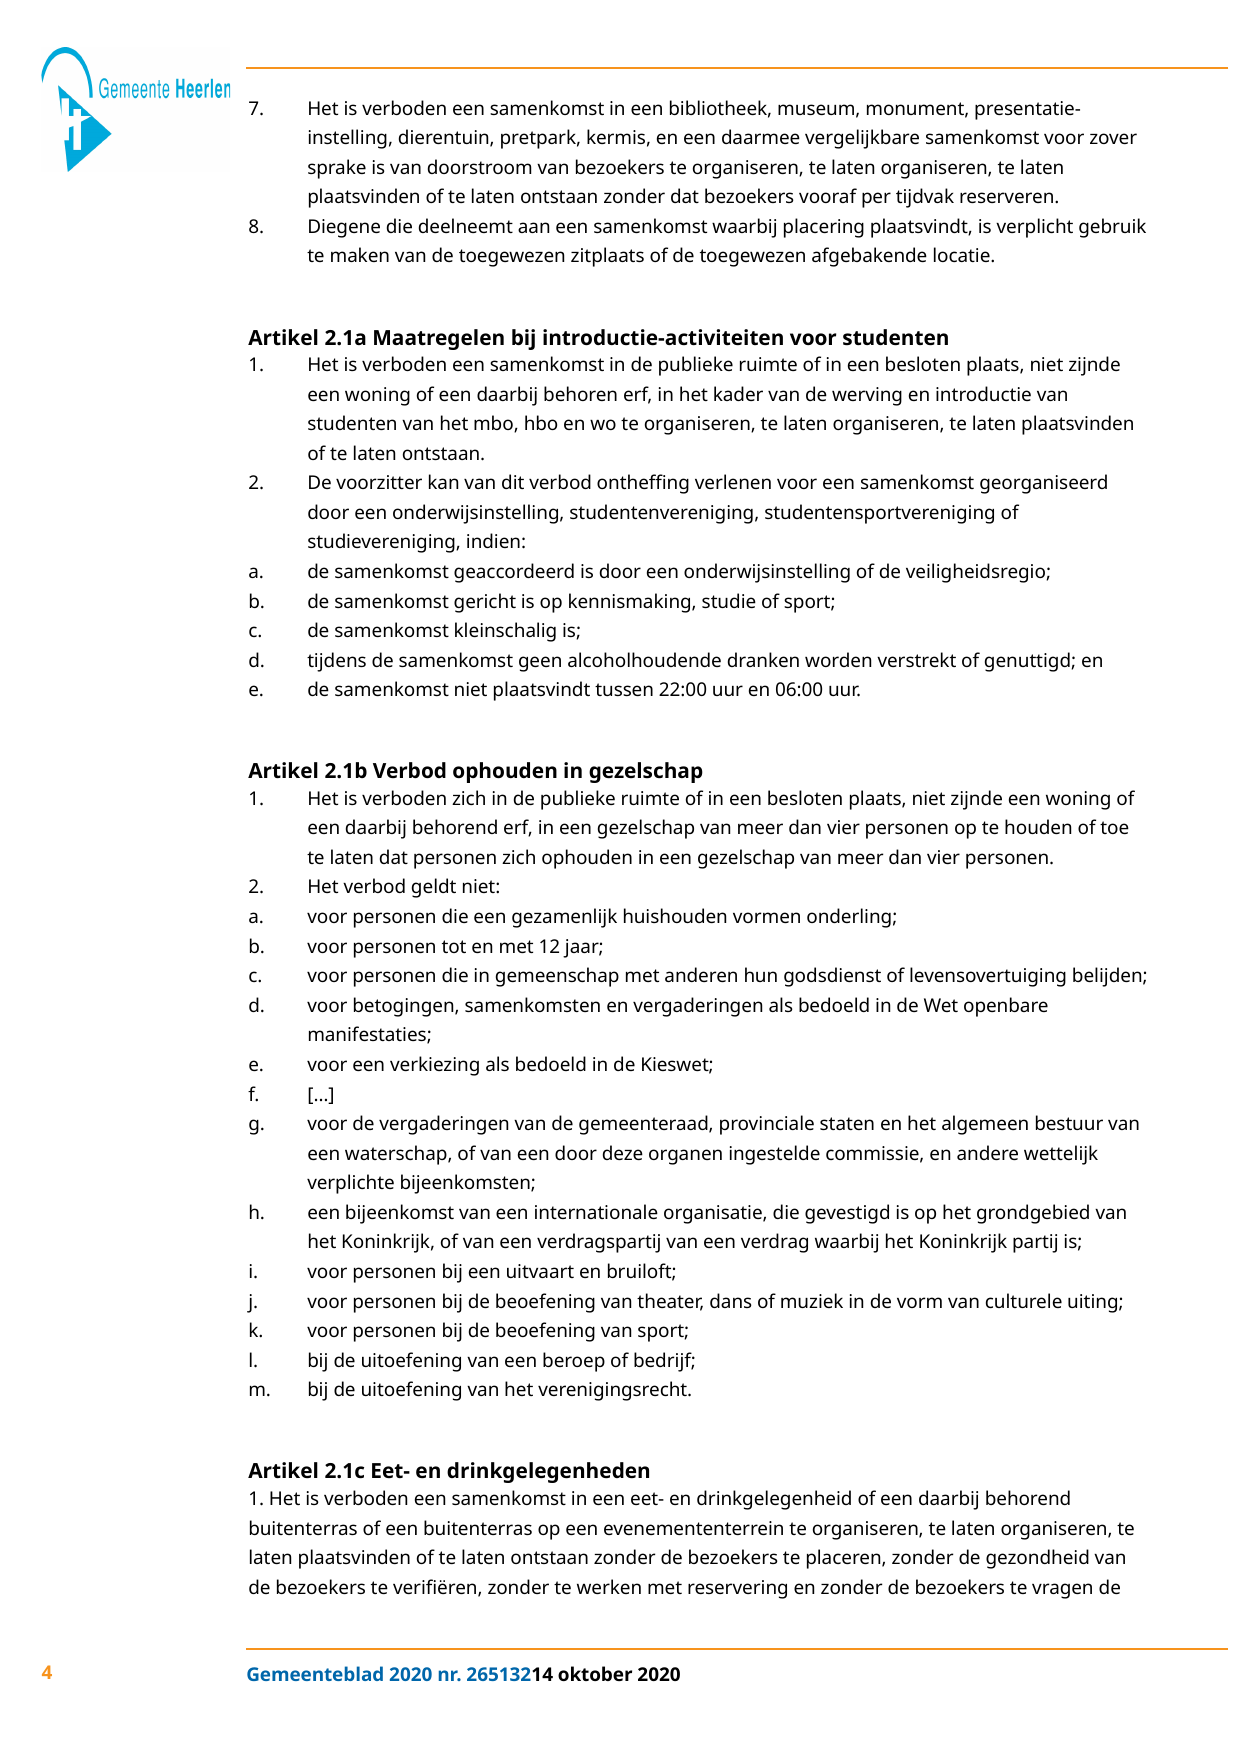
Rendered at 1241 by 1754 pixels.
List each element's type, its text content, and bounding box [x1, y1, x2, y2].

list Het is verboden een samenkomst in de publieke ruimte of in een besloten plaats, niet zijnde een woning of een daarbij behoren erf, in het kader van de werving en introductie van studenten van het mbo, hbo en wo te organiseren, te laten organiseren, te laten plaatsvinden of te laten ontstaan. [248, 351, 1152, 466]
list voor een verkiezing als bedoeld in de Kieswet; [248, 1051, 1152, 1077]
list bij de uitoefening van een beroep of bedrijf; [248, 1347, 1152, 1373]
list de samenkomst niet plaatsvindt tussen 22:00 uur en 06:00 uur. [248, 677, 1152, 702]
list de samenkomst geaccordeerd is door een onderwijsinstelling of de veiligheidsregio; [248, 558, 1152, 584]
list […] [248, 1081, 1152, 1107]
list voor personen tot en met 12 jaar; [248, 933, 1152, 959]
picture [41, 47, 59, 70]
list een bijeenkomst van een internationale organisatie, die gevestigd is op het grondgebied van het Koninkrijk, of van een verdragspartij van een verdrag waarbij het Koninkrijk partij is; [248, 1199, 1152, 1254]
text Artikel 2.1b Verbod ophouden in gezelschap [248, 757, 1152, 785]
list voor personen die een gezamenlijk huishouden vormen onderling; [248, 903, 1152, 929]
list Diegene die deelneemt aan een samenkomst waarbij placering plaatsvindt, is verplicht gebruik te maken van de toegewezen zitplaats of de toegewezen afgebakende locatie. [248, 213, 1152, 268]
list de samenkomst gericht is op kennismaking, studie of sport; [248, 588, 1152, 613]
list voor personen bij de beoefening van sport; [248, 1317, 1152, 1343]
list voor personen bij een uitvaart en bruiloft; [248, 1258, 1152, 1284]
list De voorzitter kan van dit verbod ontheffing verlenen voor een samenkomst georganiseerd door een onderwijsinstelling, studentenvereniging, studentensportvereniging of studievereniging, indien: [248, 469, 1152, 554]
list voor personen die in gemeenschap met anderen hun godsdienst of levensovertuiging belijden; [248, 962, 1152, 988]
picture [41, 47, 231, 172]
text Artikel 2.1c Eet- en drinkgelegenheden [248, 1457, 1152, 1485]
list tijdens de samenkomst geen alcoholhoudende dranken worden verstrekt of genuttigd; en [248, 647, 1152, 673]
list Het is verboden een samenkomst in een bibliotheek, museum, monument, presentatie-instelling, dierentuin, pretpark, kermis, en een daarmee vergelijkbare samenkomst voor zover sprake is van doorstroom van bezoekers te organiseren, te laten organiseren, te laten plaatsvinden of te laten ontstaan zonder dat bezoekers vooraf per tijdvak reserveren. [248, 95, 1152, 209]
list voor personen bij de beoefening van theater, dans of muziek in de vorm van culturele uiting; [248, 1288, 1152, 1314]
list de samenkomst kleinschalig is; [248, 617, 1152, 643]
list voor betogingen, samenkomsten en vergaderingen als bedoeld in de Wet openbare manifestaties; [248, 992, 1152, 1047]
list bij de uitoefening van het verenigingsrecht. [248, 1377, 1152, 1402]
text 1. Het is verboden een samenkomst in een eet- en drinkgelegenheid of een daarbij behorend buitenterras of een buitenterras op een evenemententerrein te organiseren, te laten organiseren, te laten plaatsvinden of te laten ontstaan zonder de bezoekers te placeren, zonder de gezondheid van de bezoekers te verifiëren, zonder te werken met reservering en zonder de bezoekers te vragen de [248, 1485, 1152, 1599]
list Het is verboden zich in de publieke ruimte of in een besloten plaats, niet zijnde een woning of een daarbij behorend erf, in een gezelschap van meer dan vier personen op te houden of toe te laten dat personen zich ophouden in een gezelschap van meer dan vier personen. [248, 785, 1152, 870]
list voor de vergaderingen van de gemeenteraad, provinciale staten en het algemeen bestuur van een waterschap, of van een door deze organen ingestelde commissie, en andere wettelijk verplichte bijeenkomsten; [248, 1110, 1152, 1195]
list Het verbod geldt niet: [248, 874, 1152, 899]
text Artikel 2.1a Maatregelen bij introductie-activiteiten voor studenten [248, 323, 1152, 351]
